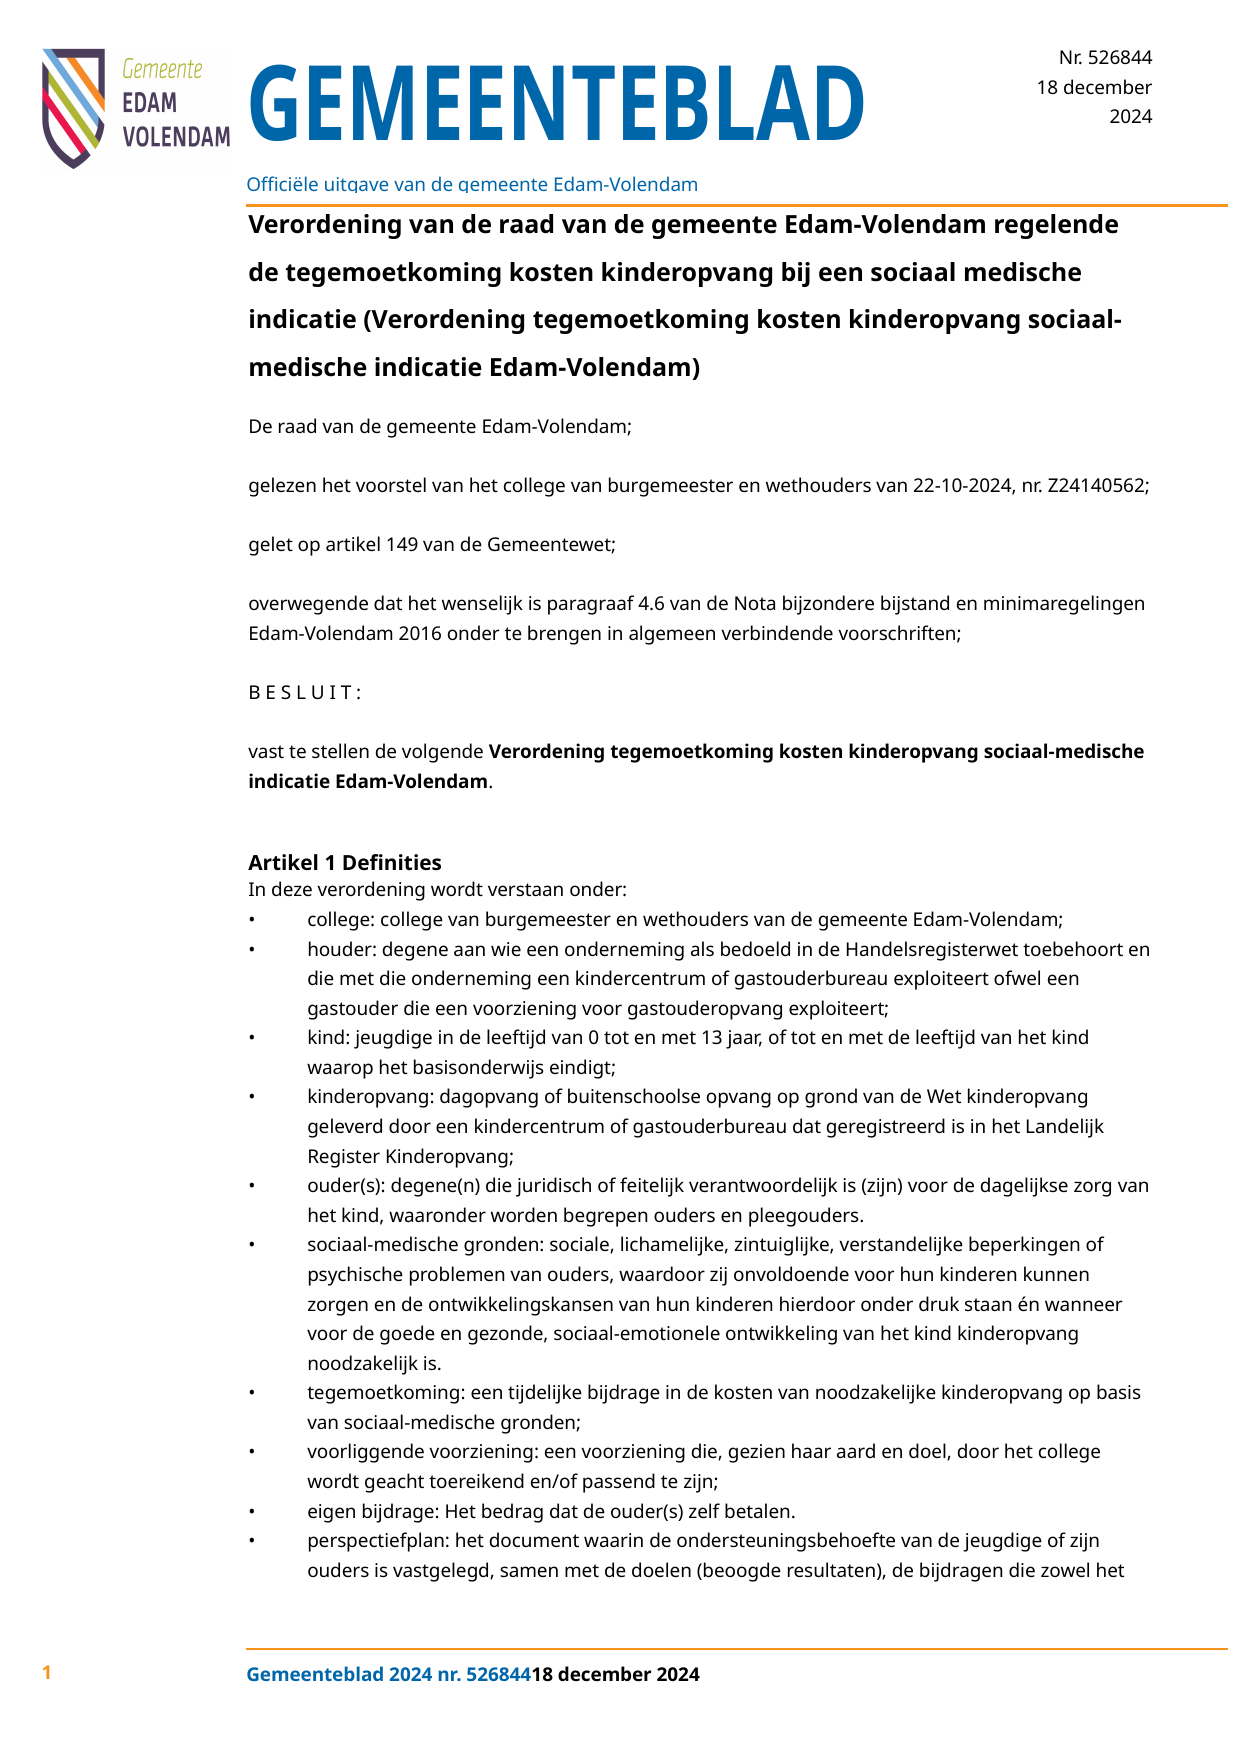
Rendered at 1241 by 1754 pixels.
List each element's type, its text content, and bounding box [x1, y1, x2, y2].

text Verordening van de raad van de gemeente Edam-Volendam regelende de tegemoetkoming kosten kinderopvang bij een sociaal medische indicatie (Verordening tegemoetkoming kosten kinderopvang sociaal-medische indicatie Edam-Volendam) [248, 207, 1152, 384]
list perspectiefplan: het document waarin de ondersteuningsbehoefte van de jeugdige of zijn ouders is vastgelegd, samen met de doelen (beoogde resultaten), de bijdragen die zowel het [248, 1527, 1152, 1583]
text gelet op artikel 149 van de Gemeentewet; [248, 531, 1152, 557]
list ouder(s): degene(n) die juridisch of feitelijk verantwoordelijk is (zijn) voor de dagelijkse zorg van het kind, waaronder worden begrepen ouders en pleegouders. [248, 1172, 1152, 1228]
list sociaal-medische gronden: sociale, lichamelijke, zintuiglijke, verstandelijke beperkingen of psychische problemen van ouders, waardoor zij onvoldoende voor hun kinderen kunnen zorgen en de ontwikkelingskansen van hun kinderen hierdoor onder druk staan én wanneer voor de goede en gezonde, sociaal-emotionele ontwikkeling van het kind kinderopvang noodzakelijk is. [248, 1232, 1152, 1376]
list voorliggende voorziening: een voorziening die, gezien haar aard en doel, door het college wordt geacht toereikend en/of passend te zijn; [248, 1439, 1152, 1494]
text In deze verordening wordt verstaan onder: [248, 877, 1152, 902]
text De raad van de gemeente Edam-Volendam; [248, 413, 1152, 439]
picture [41, 47, 231, 172]
list eigen bijdrage: Het bedrag dat de ouder(s) zelf betalen. [248, 1498, 1152, 1523]
text Artikel 1 Definities [248, 848, 1152, 877]
list kinderopvang: dagopvang of buitenschoolse opvang op grond van de Wet kinderopvang geleverd door een kindercentrum of gastouderbureau dat geregistreerd is in het Landelijk Register Kinderopvang; [248, 1084, 1152, 1168]
text vast te stellen de volgende Verordening tegemoetkoming kosten kinderopvang sociaal-medische indicatie Edam-Volendam. [248, 738, 1152, 794]
text B E S L U I T : [248, 679, 1152, 705]
list tegemoetkoming: een tijdelijke bijdrage in de kosten van noodzakelijke kinderopvang op basis van sociaal-medische gronden; [248, 1379, 1152, 1435]
text overwegende dat het wenselijk is paragraaf 4.6 van de Nota bijzondere bijstand en minimaregelingen Edam-Volendam 2016 onder te brengen in algemeen verbindende voorschriften; [248, 591, 1152, 646]
list houder: degene aan wie een onderneming als bedoeld in de Handelsregisterwet toebehoort en die met die onderneming een kindercentrum of gastouderbureau exploiteert ofwel een gastouder die een voorziening voor gastouderopvang exploiteert; [248, 936, 1152, 1021]
text gelezen het voorstel van het college van burgemeester en wethouders van 22-10-2024, nr. Z24140562; [248, 472, 1152, 498]
list college: college van burgemeester en wethouders van de gemeente Edam-Volendam; [248, 906, 1152, 932]
list kind: jeugdige in de leeftijd van 0 tot en met 13 jaar, of tot en met de leeftijd van het kind waarop het basisonderwijs eindigt; [248, 1024, 1152, 1080]
